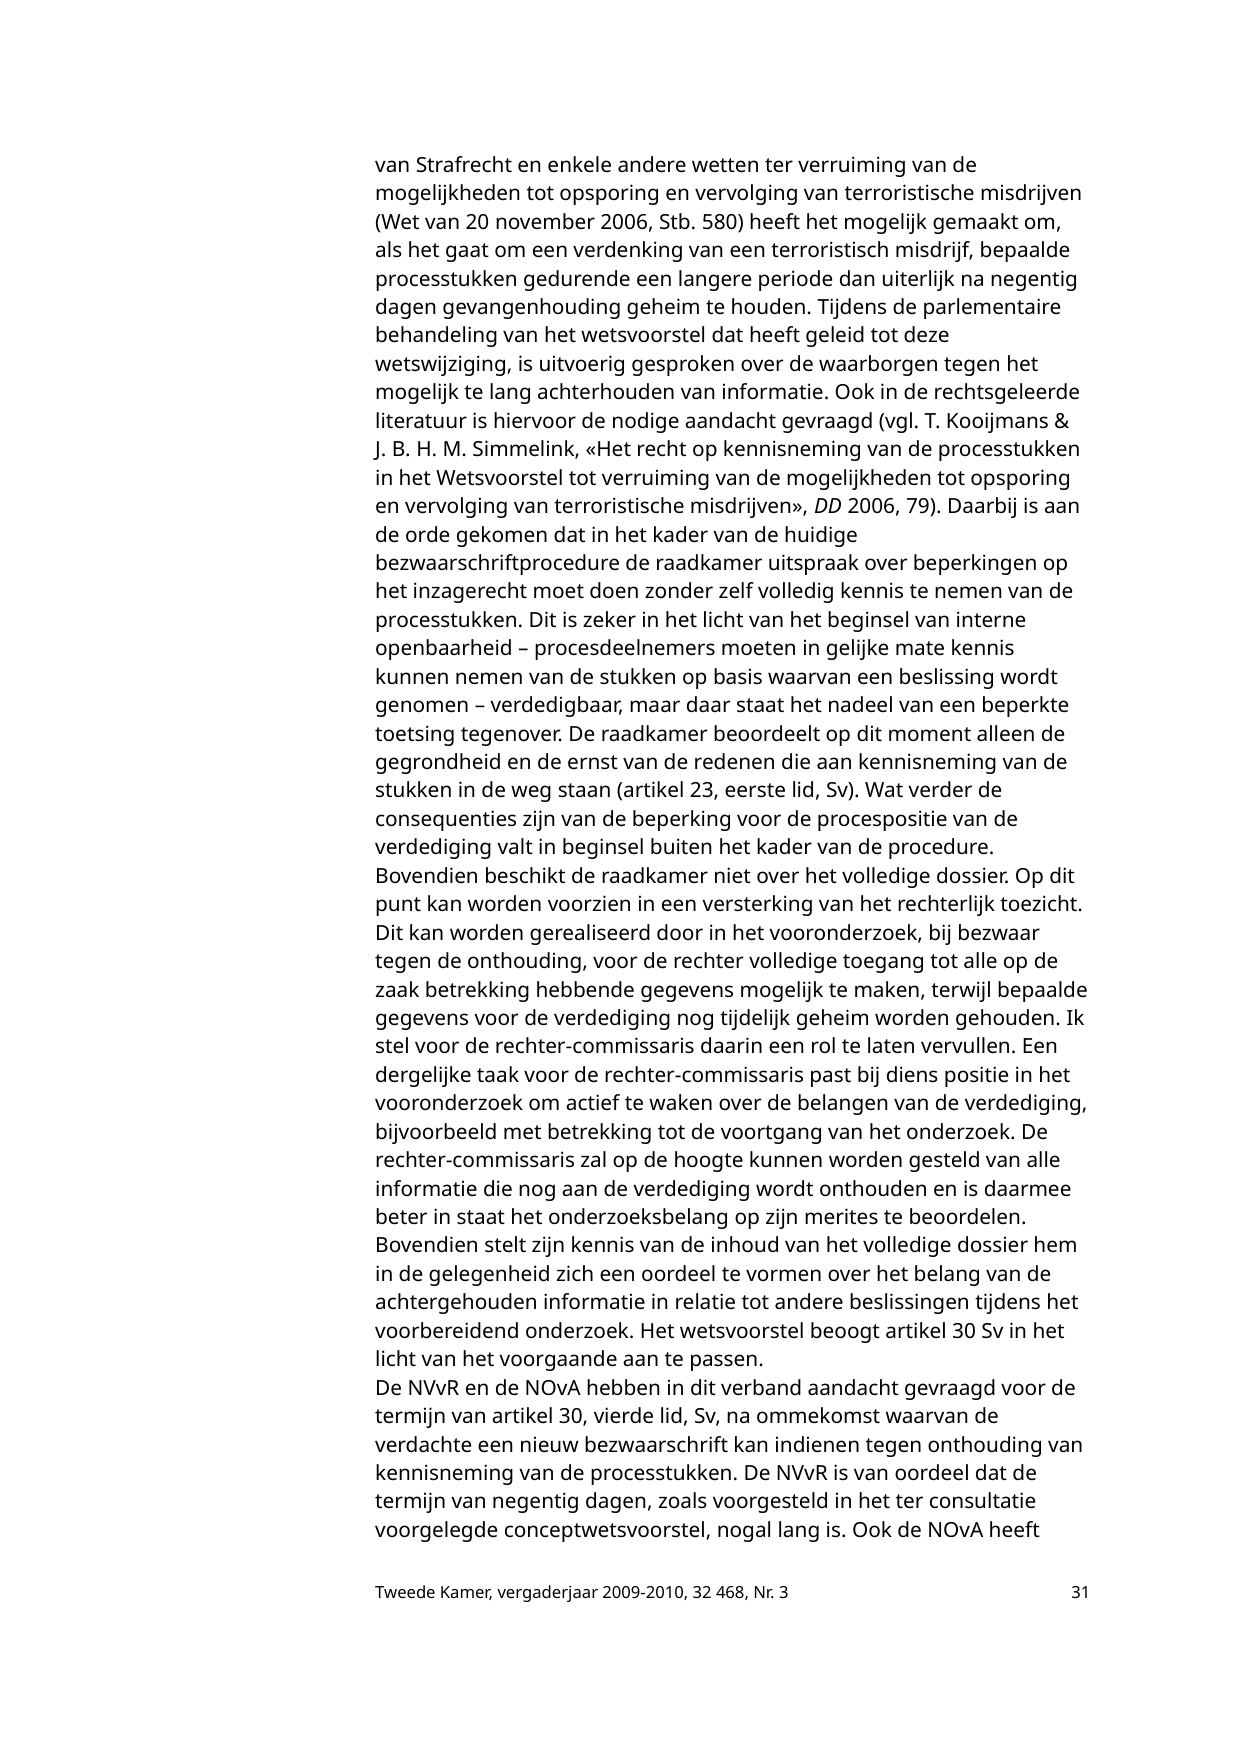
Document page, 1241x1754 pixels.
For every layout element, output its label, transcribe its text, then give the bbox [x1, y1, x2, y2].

text De NVvR en de NOvA hebben in dit verband aandacht gevraagd voor de termijn van artikel 30, vierde lid, Sv, na ommekomst waarvan de verdachte een nieuw bezwaarschrift kan indienen tegen onthouding van kennisneming van de processtukken. De NVvR is van oordeel dat de termijn van negentig dagen, zoals voorgesteld in het ter consultatie voorgelegde conceptwetsvoorstel, nogal lang is. Ook de NOvA heeft [375, 1373, 1090, 1543]
text van Strafrecht en enkele andere wetten ter verruiming van de mogelijkheden tot opsporing en vervolging van terroristische misdrijven (Wet van 20 november 2006, Stb. 580) heeft het mogelijk gemaakt om, als het gaat om een verdenking van een terroristisch misdrijf, bepaalde processtukken gedurende een langere periode dan uiterlijk na negentig dagen gevangenhouding geheim te houden. Tijdens de parlementaire behandeling van het wetsvoorstel dat heeft geleid tot deze wetswijziging, is uitvoerig gesproken over de waarborgen tegen het mogelijk te lang achterhouden van informatie. Ook in de rechtsgeleerde literatuur is hiervoor de nodige aandacht gevraagd (vgl. T. Kooijmans & J. B. H. M. Simmelink, «Het recht op kennisneming van de processtukken in het Wetsvoorstel tot verruiming van de mogelijkheden tot opsporing en vervolging van terroristische misdrijven», DD 2006, 79). Daarbij is aan de orde gekomen dat in het kader van de huidige bezwaarschriftprocedure de raadkamer uitspraak over beperkingen op het inzagerecht moet doen zonder zelf volledig kennis te nemen van de processtukken. Dit is zeker in het licht van het beginsel van interne openbaarheid – procesdeelnemers moeten in gelijke mate kennis kunnen nemen van de stukken op basis waarvan een beslissing wordt genomen – verdedigbaar, maar daar staat het nadeel van een beperkte toetsing tegenover. De raadkamer beoordeelt op dit moment alleen de gegrondheid en de ernst van de redenen die aan kennisneming van de stukken in de weg staan (artikel 23, eerste lid, Sv). Wat verder de consequenties zijn van de beperking voor de procespositie van de verdediging valt in beginsel buiten het kader van de procedure. Bovendien beschikt de raadkamer niet over het volledige dossier. Op dit punt kan worden voorzien in een versterking van het rechterlijk toezicht. Dit kan worden gerealiseerd door in het vooronderzoek, bij bezwaar tegen de onthouding, voor de rechter volledige toegang tot alle op de zaak betrekking hebbende gegevens mogelijk te maken, terwijl bepaalde gegevens voor de verdediging nog tijdelijk geheim worden gehouden. Ik stel voor de rechter-commissaris daarin een rol te laten vervullen. Een dergelijke taak voor de rechter-commissaris past bij diens positie in het vooronderzoek om actief te waken over de belangen van de verdediging, bijvoorbeeld met betrekking tot de voortgang van het onderzoek. De rechter-commissaris zal op de hoogte kunnen worden gesteld van alle informatie die nog aan de verdediging wordt onthouden en is daarmee beter in staat het onderzoeksbelang op zijn merites te beoordelen. Bovendien stelt zijn kennis van de inhoud van het volledige dossier hem in de gelegenheid zich een oordeel te vormen over het belang van de achtergehouden informatie in relatie tot andere beslissingen tijdens het voorbereidend onderzoek. Het wetsvoorstel beoogt artikel 30 Sv in het licht van het voorgaande aan te passen. [375, 150, 1090, 1373]
